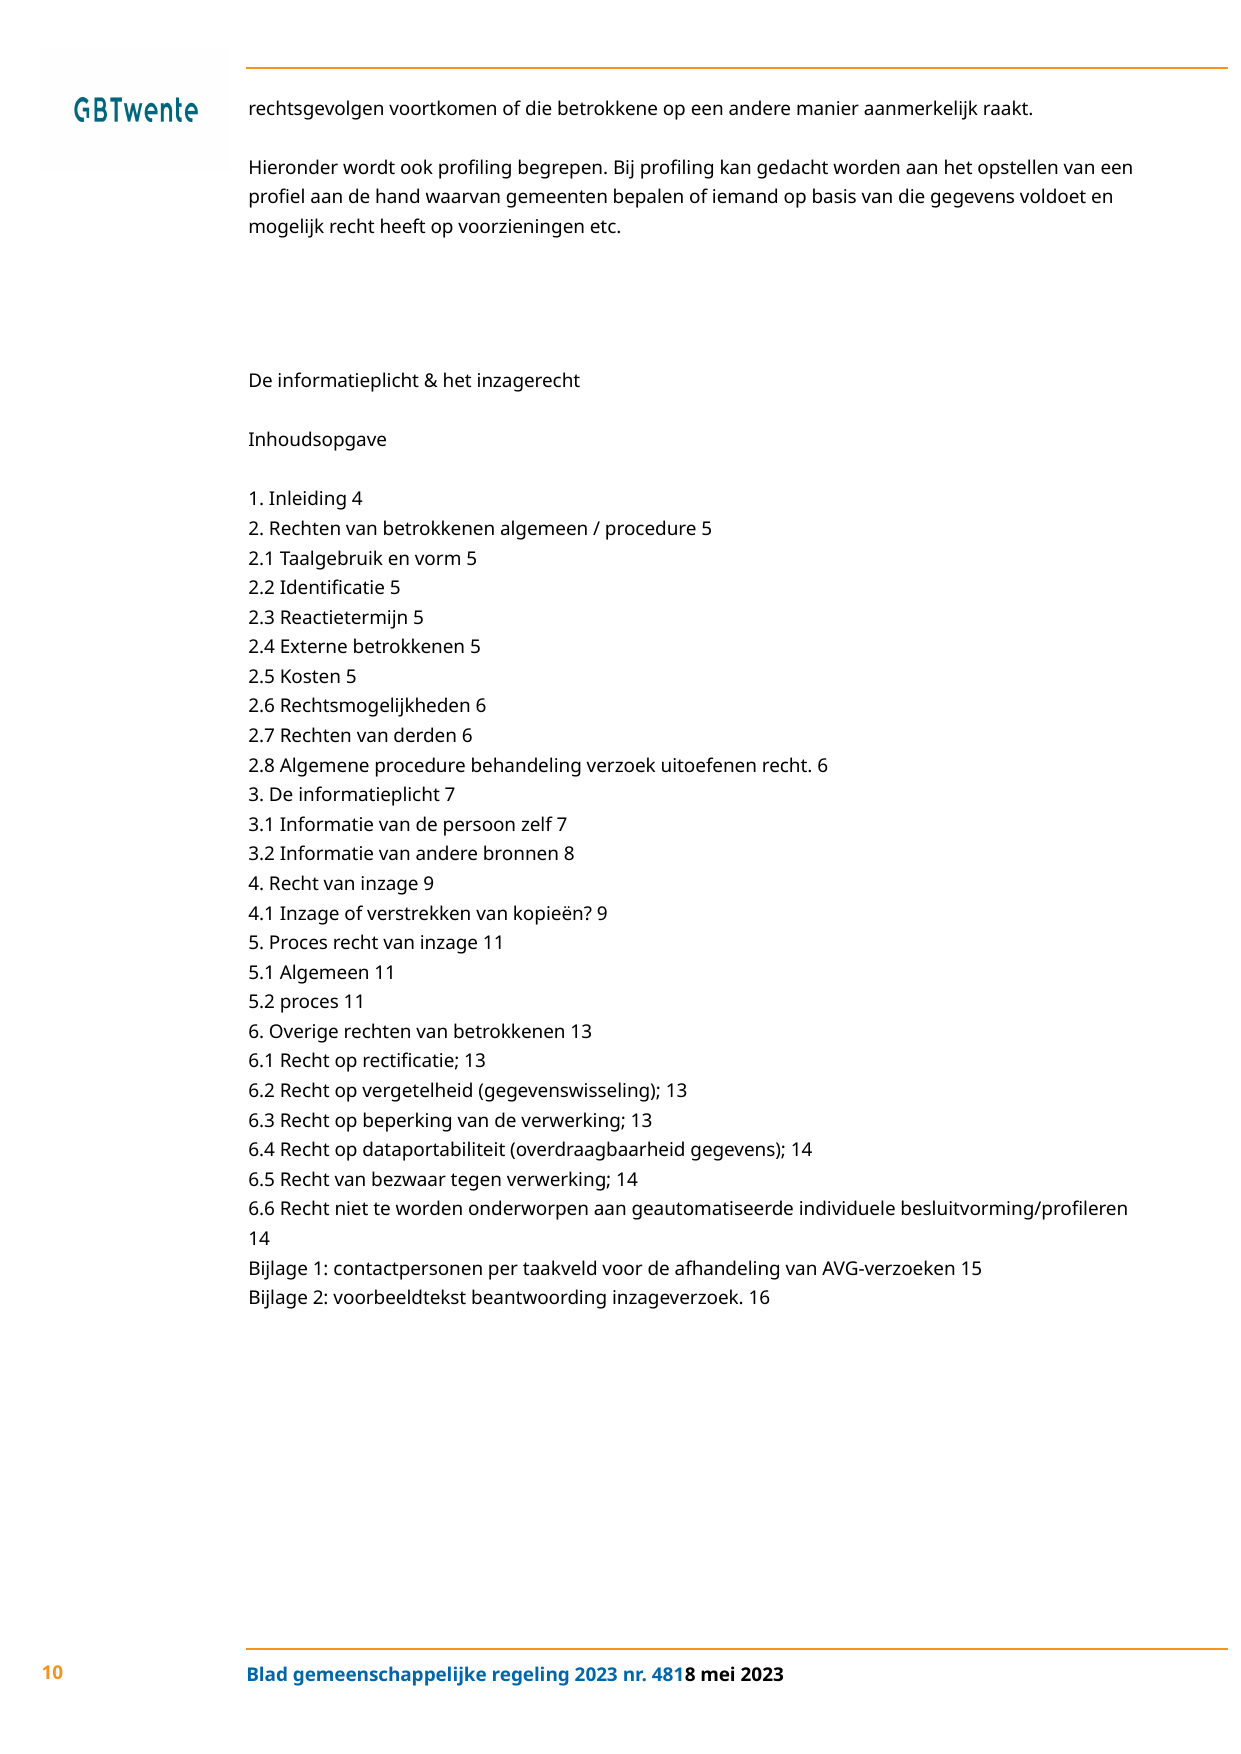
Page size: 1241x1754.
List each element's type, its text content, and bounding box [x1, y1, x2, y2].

text 5.2 proces 11 [248, 988, 1152, 1014]
text 2.1 Taalgebruik en vorm 5 [248, 545, 1152, 570]
text 3.2 Informatie van andere bronnen 8 [248, 841, 1152, 866]
text 4. Recht van inzage 9 [248, 870, 1152, 896]
text 3.1 Informatie van de persoon zelf 7 [248, 811, 1152, 837]
text 2.3 Reactietermijn 5 [248, 604, 1152, 629]
text 2.2 Identificatie 5 [248, 574, 1152, 600]
text Hieronder wordt ook profiling begrepen. Bij profiling kan gedacht worden aan het opstellen van een profiel aan de hand waarvan gemeenten bepalen of iemand op basis van die gegevens voldoet en mogelijk recht heeft op voorzieningen etc. [248, 154, 1152, 239]
text Bijlage 1: contactpersonen per taakveld voor de afhandeling van AVG-verzoeken 15 [248, 1255, 1152, 1280]
text rechtsgevolgen voortkomen of die betrokkene op een andere manier aanmerkelijk raakt. [248, 95, 1152, 121]
text 5.1 Algemeen 11 [248, 959, 1152, 984]
text 2.7 Rechten van derden 6 [248, 722, 1152, 748]
text De informatieplicht & het inzagerecht [248, 367, 1152, 393]
text 6.5 Recht van bezwaar tegen verwerking; 14 [248, 1166, 1152, 1192]
text 6.1 Recht op rectificatie; 13 [248, 1048, 1152, 1073]
text 4.1 Inzage of verstrekken van kopieën? 9 [248, 900, 1152, 925]
text 6. Overige rechten van betrokkenen 13 [248, 1018, 1152, 1044]
text 2.6 Rechtsmogelijkheden 6 [248, 693, 1152, 718]
text Bijlage 2: voorbeeldtekst beantwoording inzageverzoek. 16 [248, 1284, 1152, 1310]
text 2.8 Algemene procedure behandeling verzoek uitoefenen recht. 6 [248, 752, 1152, 777]
text 3. De informatieplicht 7 [248, 781, 1152, 807]
text 2. Rechten van betrokkenen algemeen / procedure 5 [248, 515, 1152, 541]
text Inhoudsopgave [248, 426, 1152, 452]
text 6.6 Recht niet te worden onderworpen aan geautomatiseerde individuele besluitvorming/profileren 14 [248, 1196, 1152, 1251]
text 5. Proces recht van inzage 11 [248, 929, 1152, 955]
picture [41, 47, 231, 172]
text 2.4 Externe betrokkenen 5 [248, 633, 1152, 659]
text 2.5 Kosten 5 [248, 663, 1152, 689]
text 6.2 Recht op vergetelheid (gegevenswisseling); 13 [248, 1077, 1152, 1103]
text 1. Inleiding 4 [248, 486, 1152, 511]
text 6.3 Recht op beperking van de verwerking; 13 [248, 1107, 1152, 1132]
text 6.4 Recht op dataportabiliteit (overdraagbaarheid gegevens); 14 [248, 1136, 1152, 1162]
